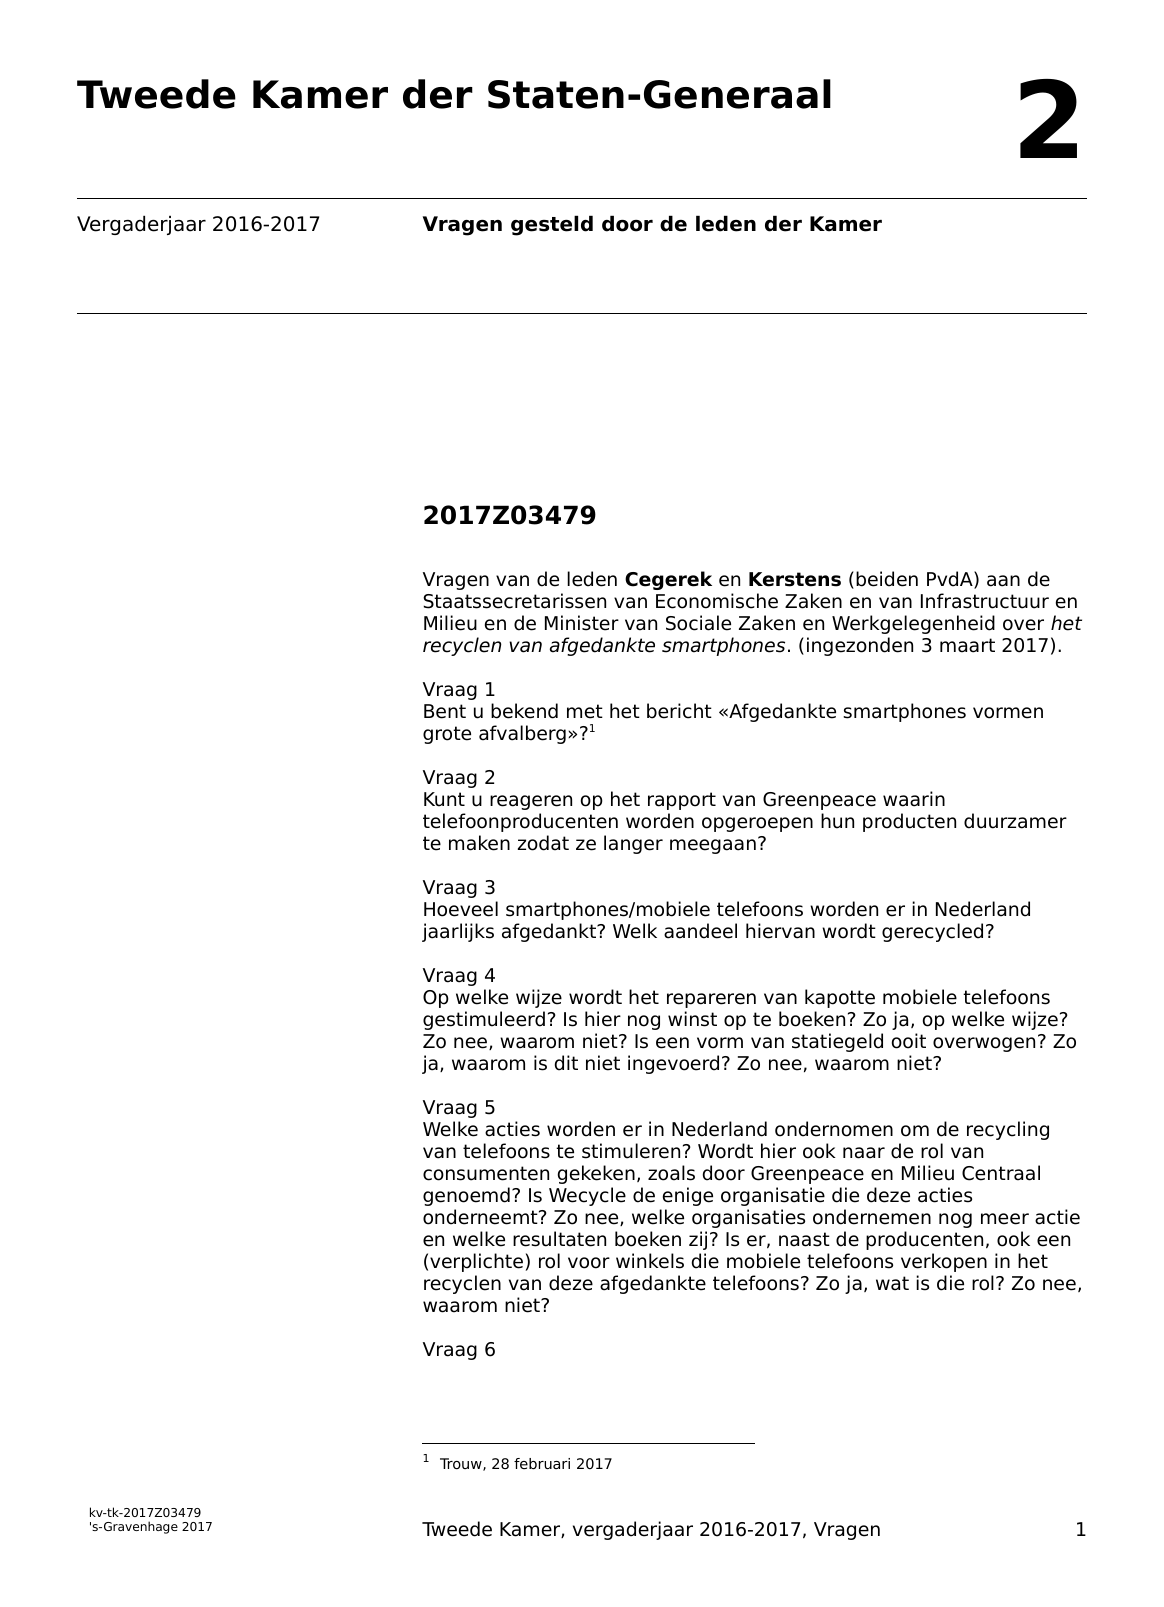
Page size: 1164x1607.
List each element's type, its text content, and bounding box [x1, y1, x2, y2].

text kv-tk-2017Z03479 [88, 1506, 323, 1520]
table_cell Vragen gesteld door de leden der Kamer [422, 199, 1087, 313]
text Vraag 3 [422, 877, 1087, 899]
table_cell Vergaderjaar 2016-2017 [77, 199, 422, 313]
text Vraag 2 [422, 767, 1087, 789]
text Hoeveel smartphones/mobiele telefoons worden er in Nederland jaarlijks afgedankt? Welk aandeel hiervan wordt gerecycled? [422, 899, 1087, 943]
text Vragen van de leden Cegerek en Kerstens (beiden PvdA) aan de Staatssecretarissen van Economische Zaken en van Infrastructuur en Milieu en de Minister van Sociale Zaken en Werkgelegenheid over het recyclen van afgedankte smartphones. (ingezonden 3 maart 2017). [422, 569, 1087, 657]
text 2017Z03479 [422, 501, 1087, 531]
table_header Tweede Kamer der Staten-Generaal [77, 59, 886, 198]
text Vraag 6 [422, 1339, 1087, 1361]
text Vraag 4 [422, 965, 1087, 987]
table_header 2 [886, 59, 1087, 198]
text Welke acties worden er in Nederland ondernomen om de recycling van telefoons te stimuleren? Wordt hier ook naar de rol van consumenten gekeken, zoals door Greenpeace en Milieu Centraal genoemd? Is Wecycle de enige organisatie die deze acties onderneemt? Zo nee, welke organisaties ondernemen nog meer actie en welke resultaten boeken zij? Is er, naast de producenten, ook een (verplichte) rol voor winkels die mobiele telefoons verkopen in het recyclen van deze afgedankte telefoons? Zo ja, wat is die rol? Zo nee, waarom niet? [422, 1119, 1087, 1317]
text Bent u bekend met het bericht «Afgedankte smartphones vormen grote afvalberg»? [422, 701, 1087, 745]
text Trouw, 28 februari 2017 [422, 1452, 1087, 1474]
text Vraag 5 [422, 1097, 1087, 1119]
text 's-Gravenhage 2017 [88, 1520, 323, 1534]
text Kunt u reageren op het rapport van Greenpeace waarin telefoonproducenten worden opgeroepen hun producten duurzamer te maken zodat ze langer meegaan? [422, 789, 1087, 855]
text Vraag 1 [422, 679, 1087, 701]
text Op welke wijze wordt het repareren van kapotte mobiele telefoons gestimuleerd? Is hier nog winst op te boeken? Zo ja, op welke wijze? Zo nee, waarom niet? Is een vorm van statiegeld ooit overwogen? Zo ja, waarom is dit niet ingevoerd? Zo nee, waarom niet? [422, 987, 1087, 1075]
